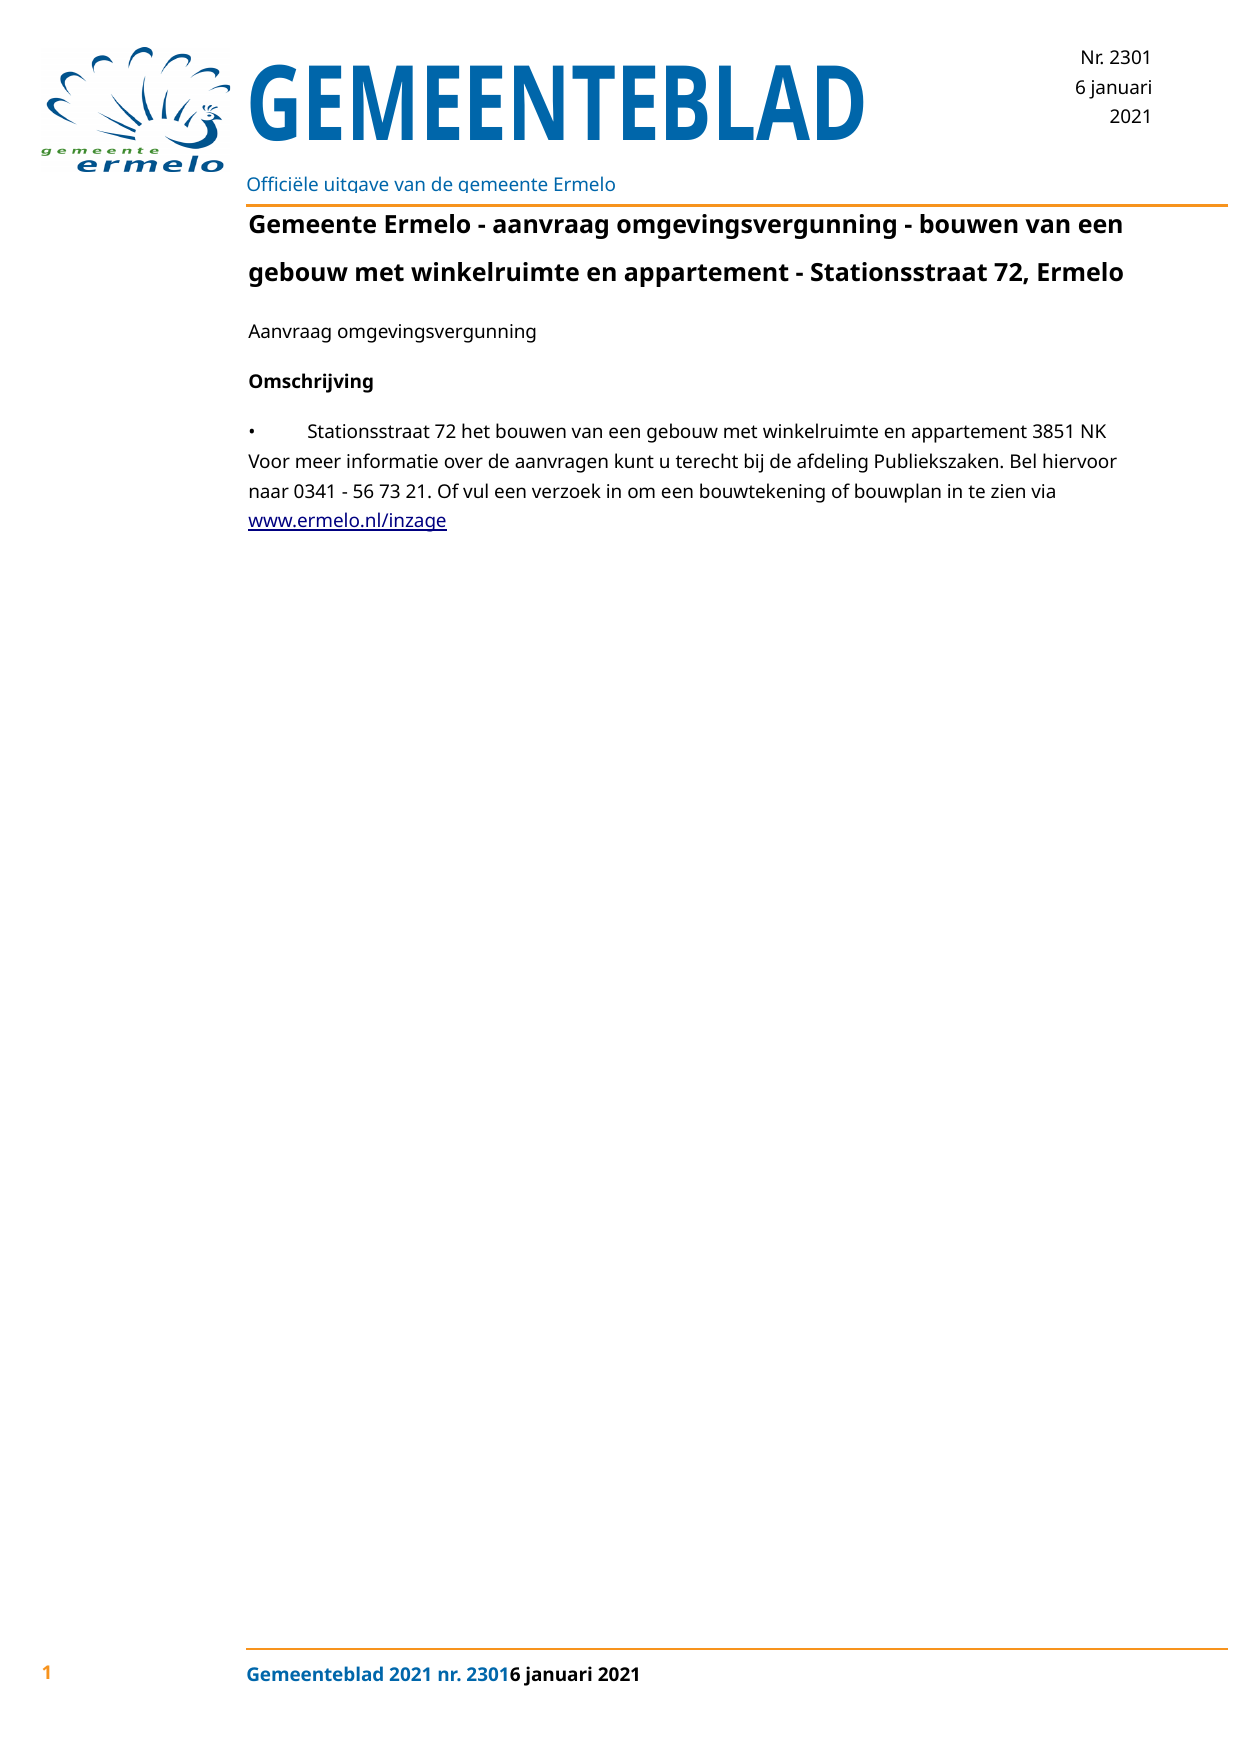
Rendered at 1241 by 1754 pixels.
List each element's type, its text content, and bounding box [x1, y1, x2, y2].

picture [41, 47, 231, 172]
text Voor meer informatie over de aanvragen kunt u terecht bij de afdeling Publiekszaken. Bel hiervoor naar 0341 - 56 73 21. Of vul een verzoek in om een bouwtekening of bouwplan in te zien via www.ermelo.nl/inzage [248, 448, 1152, 533]
text Gemeente Ermelo - aanvraag omgevingsvergunning - bouwen van een gebouw met winkelruimte en appartement - Stationsstraat 72, Ermelo [248, 207, 1152, 288]
list Stationsstraat 72 het bouwen van een gebouw met winkelruimte en appartement 3851 NK [248, 419, 1152, 444]
text Aanvraag omgevingsvergunning [248, 318, 1152, 344]
text Omschrijving [248, 368, 1152, 394]
